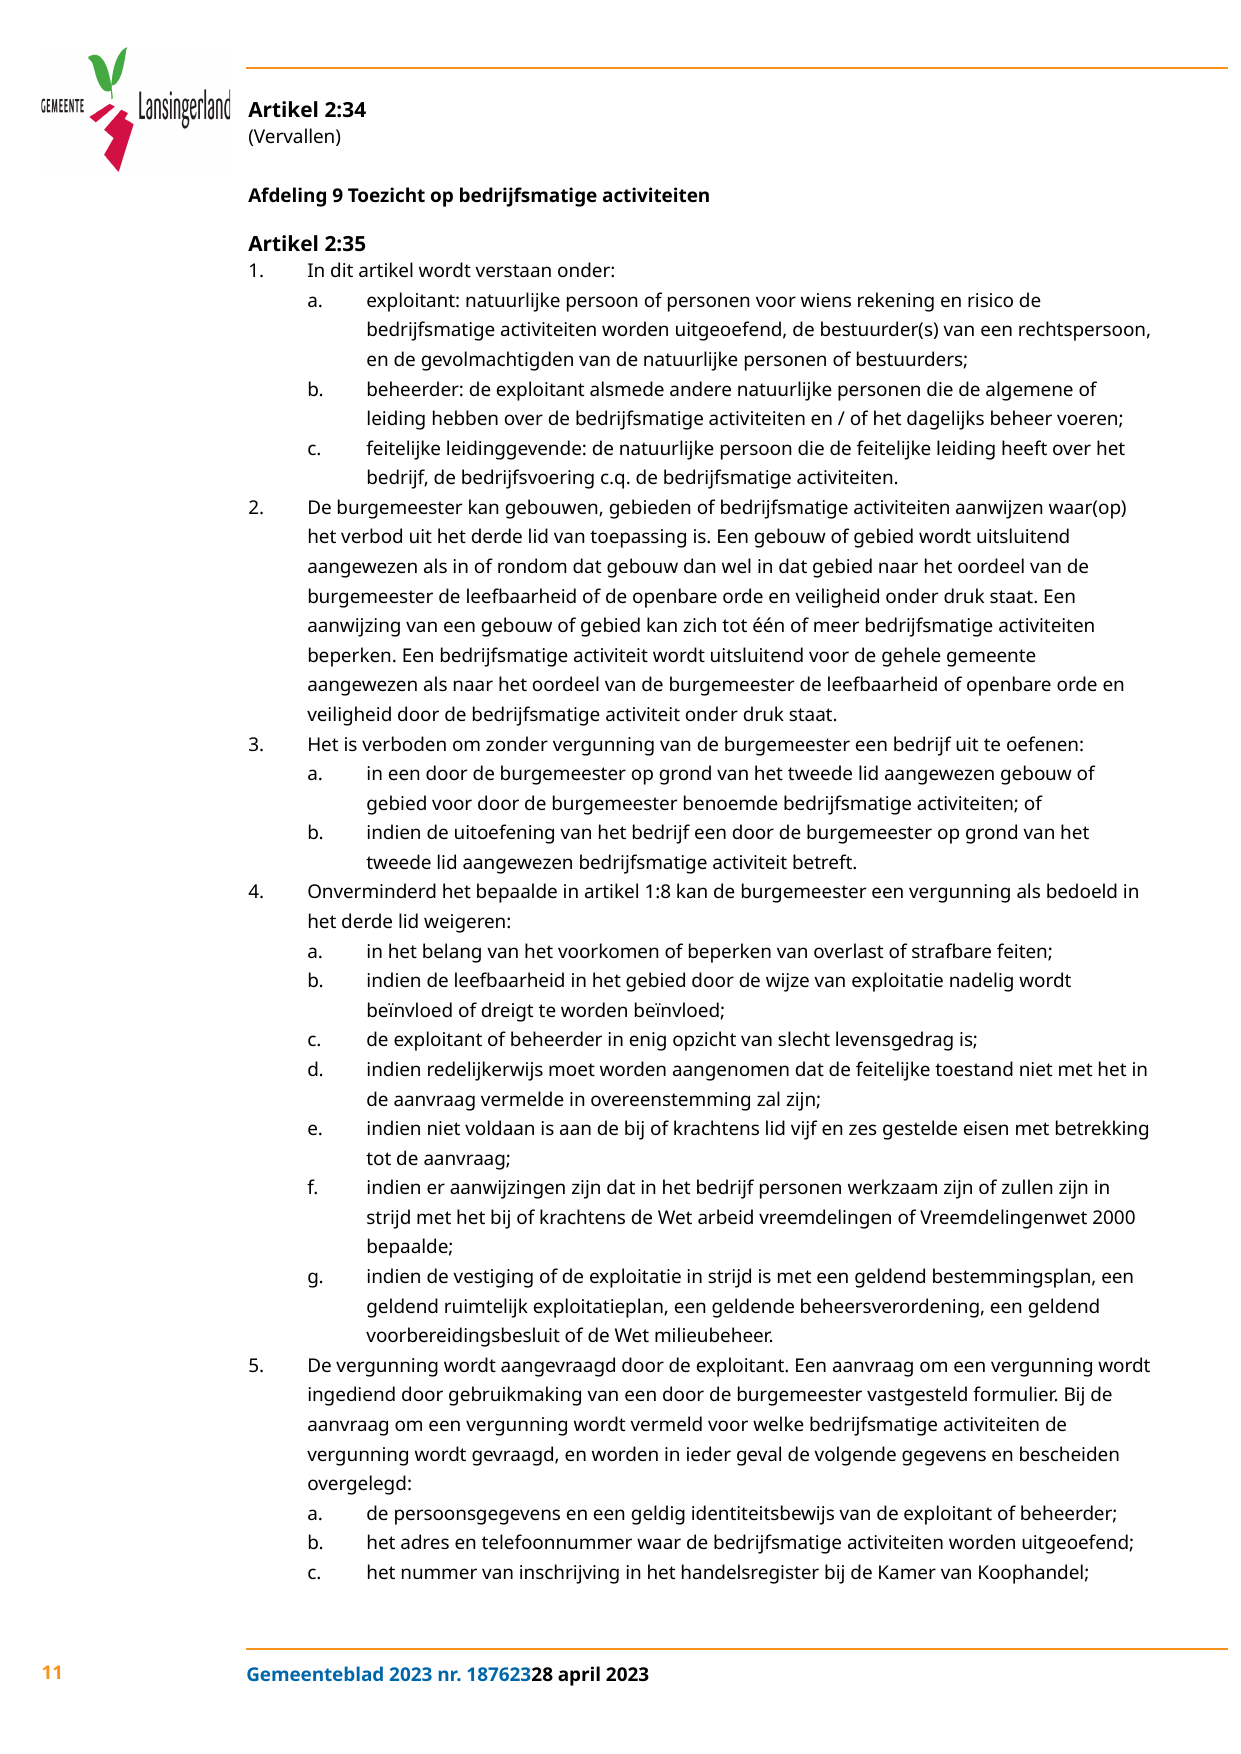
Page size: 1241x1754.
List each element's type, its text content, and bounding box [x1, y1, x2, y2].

list De vergunning wordt aangevraagd door de exploitant. Een aanvraag om een vergunning wordt ingediend door gebruikmaking van een door de burgemeester vastgesteld formulier. Bij de aanvraag om een vergunning wordt vermeld voor welke bedrijfsmatige activiteiten de vergunning wordt gevraagd, en worden in ieder geval de volgende gegevens en bescheiden overgelegd: [248, 1352, 1152, 1496]
text Artikel 2:34 [248, 95, 1152, 123]
list het adres en telefoonnummer waar de bedrijfsmatige activiteiten worden uitgeoefend; [307, 1529, 1152, 1555]
list het nummer van inschrijving in het handelsregister bij de Kamer van Koophandel; [307, 1559, 1152, 1585]
list Het is verboden om zonder vergunning van de burgemeester een bedrijf uit te oefenen: [248, 731, 1152, 756]
list indien de uitoefening van het bedrijf een door de burgemeester op grond van het tweede lid aangewezen bedrijfsmatige activiteit betreft. [307, 819, 1152, 875]
text Artikel 2:35 [248, 229, 1152, 257]
list in het belang van het voorkomen of beperken van overlast of strafbare feiten; [307, 938, 1152, 963]
picture [41, 47, 231, 172]
list feitelijke leidinggevende: de natuurlijke persoon die de feitelijke leiding heeft over het bedrijf, de bedrijfsvoering c.q. de bedrijfsmatige activiteiten. [307, 435, 1152, 490]
list indien redelijkerwijs moet worden aangenomen dat de feitelijke toestand niet met het in de aanvraag vermelde in overeenstemming zal zijn; [307, 1056, 1152, 1111]
list in een door de burgemeester op grond van het tweede lid aangewezen gebouw of gebied voor door de burgemeester benoemde bedrijfsmatige activiteiten; of [307, 760, 1152, 816]
list beheerder: de exploitant alsmede andere natuurlijke personen die de algemene of leiding hebben over de bedrijfsmatige activiteiten en / of het dagelijks beheer voeren; [307, 376, 1152, 431]
list indien de vestiging of de exploitatie in strijd is met een geldend bestemmingsplan, een geldend ruimtelijk exploitatieplan, een geldende beheersverordening, een geldend voorbereidingsbesluit of de Wet milieubeheer. [307, 1263, 1152, 1348]
text Afdeling 9 Toezicht op bedrijfsmatige activiteiten [248, 182, 1152, 208]
list indien de leefbaarheid in het gebied door de wijze van exploitatie nadelig wordt beïnvloed of dreigt te worden beïnvloed; [307, 967, 1152, 1023]
list de persoonsgegevens en een geldig identiteitsbewijs van de exploitant of beheerder; [307, 1500, 1152, 1526]
list Onverminderd het bepaalde in artikel 1:8 kan de burgemeester een vergunning als bedoeld in het derde lid weigeren: [248, 879, 1152, 934]
list exploitant: natuurlijke persoon of personen voor wiens rekening en risico de bedrijfsmatige activiteiten worden uitgeoefend, de bestuurder(s) van een rechtspersoon, en de gevolmachtigden van de natuurlijke personen of bestuurders; [307, 287, 1152, 372]
list de exploitant of beheerder in enig opzicht van slecht levensgedrag is; [307, 1027, 1152, 1052]
list In dit artikel wordt verstaan onder: [248, 257, 1152, 283]
list indien niet voldaan is aan de bij of krachtens lid vijf en zes gestelde eisen met betrekking tot de aanvraag; [307, 1115, 1152, 1171]
list indien er aanwijzingen zijn dat in het bedrijf personen werkzaam zijn of zullen zijn in strijd met het bij of krachtens de Wet arbeid vreemdelingen of Vreemdelingenwet 2000 bepaalde; [307, 1174, 1152, 1259]
text (Vervallen) [248, 123, 1152, 149]
list De burgemeester kan gebouwen, gebieden of bedrijfsmatige activiteiten aanwijzen waar(op) het verbod uit het derde lid van toepassing is. Een gebouw of gebied wordt uitsluitend aangewezen als in of rondom dat gebouw dan wel in dat gebied naar het oordeel van de burgemeester de leefbaarheid of de openbare orde en veiligheid onder druk staat. Een aanwijzing van een gebouw of gebied kan zich tot één of meer bedrijfsmatige activiteiten beperken. Een bedrijfsmatige activiteit wordt uitsluitend voor de gehele gemeente aangewezen als naar het oordeel van de burgemeester de leefbaarheid of openbare orde en veiligheid door de bedrijfsmatige activiteit onder druk staat. [248, 494, 1152, 727]
